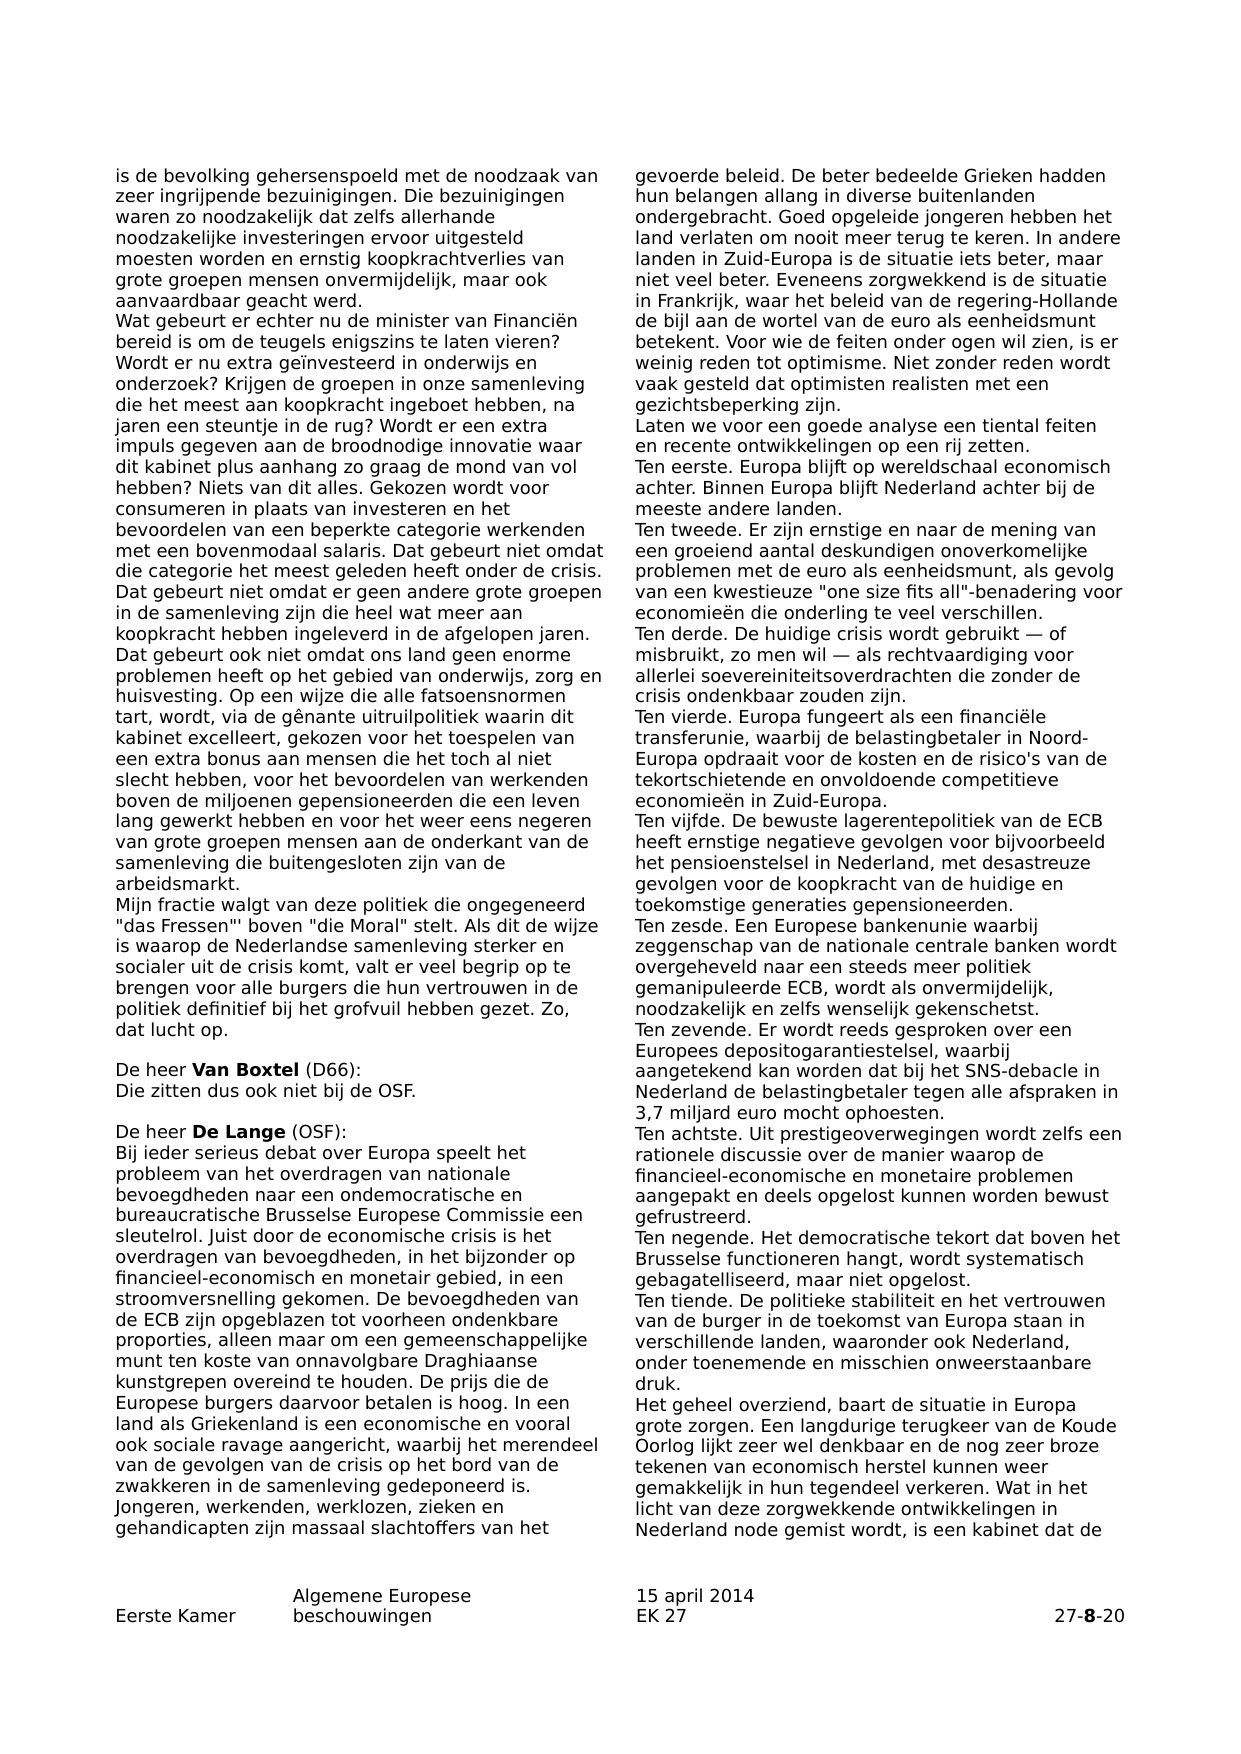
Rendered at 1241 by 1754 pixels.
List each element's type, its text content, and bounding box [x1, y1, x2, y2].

text is de bevolking gehersenspoeld met de noodzaak van zeer ingrijpende bezuinigingen. Die bezuinigingen waren zo noodzakelijk dat zelfs allerhande noodzakelijke investeringen ervoor uitgesteld moesten worden en ernstig koopkrachtverlies van grote groepen mensen onvermijdelijk, maar ook aanvaardbaar geacht werd. [115, 165, 605, 311]
text Ten zesde. Een Europese bankenunie waarbij zeggenschap van de nationale centrale banken wordt overgeheveld naar een steeds meer politiek gemanipuleerde ECB, wordt als onvermijdelijk, noodzakelijk en zelfs wenselijk gekenschetst. [635, 915, 1125, 1019]
text Laten we voor een goede analyse een tiental feiten en recente ontwikkelingen op een rij zetten. [635, 415, 1125, 457]
text Ten achtste. Uit prestigeoverwegingen wordt zelfs een rationele discussie over de manier waarop de financieel-economische en monetaire problemen aangepakt en deels opgelost kunnen worden bewust gefrustreerd. [635, 1124, 1125, 1228]
text Ten eerste. Europa blijft op wereldschaal economisch achter. Binnen Europa blijft Nederland achter bij de meeste andere landen. [635, 457, 1125, 519]
text Ten tiende. De politieke stabiliteit en het vertrouwen van de burger in de toekomst van Europa staan in verschillende landen, waaronder ook Nederland, onder toenemende en misschien onweerstaanbare druk. [635, 1290, 1125, 1394]
text Ten vierde. Europa fungeert als een financiële transferunie, waarbij de belastingbetaler in Noord-Europa opdraait voor de kosten en de risico's van de tekortschietende en onvoldoende competitieve economieën in Zuid-Europa. [635, 707, 1125, 811]
text Ten derde. De huidige crisis wordt gebruikt — of misbruikt, zo men wil — als rechtvaardiging voor allerlei soevereiniteitsoverdrachten die zonder de crisis ondenkbaar zouden zijn. [635, 624, 1125, 707]
text Die zitten dus ook niet bij de OSF. [115, 1081, 605, 1102]
text Ten negende. Het democratische tekort dat boven het Brusselse functioneren hangt, wordt systematisch gebagatelliseerd, maar niet opgelost. [635, 1228, 1125, 1290]
text Ten zevende. Er wordt reeds gesproken over een Europees depositogarantiestelsel, waarbij aangetekend kan worden dat bij het SNS-debacle in Nederland de belastingbetaler tegen alle afspraken in 3,7 miljard euro mocht ophoesten. [635, 1019, 1125, 1124]
text Ten tweede. Er zijn ernstige en naar de mening van een groeiend aantal deskundigen onoverkomelijke problemen met de euro als eenheidsmunt, als gevolg van een kwestieuze "one size fits all"-benadering voor economieën die onderling te veel verschillen. [635, 519, 1125, 624]
text Ten vijfde. De bewuste lagerentepolitiek van de ECB heeft ernstige negatieve gevolgen voor bijvoorbeeld het pensioenstelsel in Nederland, met desastreuze gevolgen voor de koopkracht van de huidige en toekomstige generaties gepensioneerden. [635, 811, 1125, 915]
text Bij ieder serieus debat over Europa speelt het probleem van het overdragen van nationale bevoegdheden naar een ondemocratische en bureaucratische Brusselse Europese Commissie een sleutelrol. Juist door de economische crisis is het overdragen van bevoegdheden, in het bijzonder op financieel-economisch en monetair gebied, in een stroomversnelling gekomen. De bevoegdheden van de ECB zijn opgeblazen tot voorheen ondenkbare proporties, alleen maar om een gemeenschappelijke munt ten koste van onnavolgbare Draghiaanse kunstgrepen overeind te houden. De prijs die de Europese burgers daarvoor betalen is hoog. In een land als Griekenland is een economische en vooral ook sociale ravage aangericht, waarbij het merendeel van de gevolgen van de crisis op het bord van de zwakkeren in de samenleving gedeponeerd is. Jongeren, werkenden, werklozen, zieken en gehandicapten zijn massaal slachtoffers van het [115, 1143, 605, 1538]
text Het geheel overziend, baart de situatie in Europa grote zorgen. Een langdurige terugkeer van de Koude Oorlog lijkt zeer wel denkbaar en de nog zeer broze tekenen van economisch herstel kunnen weer gemakkelijk in hun tegendeel verkeren. Wat in het licht van deze zorgwekkende ontwikkelingen in Nederland node gemist wordt, is een kabinet dat de [635, 1394, 1125, 1540]
text De heer Van Boxtel (D66): [115, 1060, 605, 1081]
text gevoerde beleid. De beter bedeelde Grieken hadden hun belangen allang in diverse buitenlanden ondergebracht. Goed opgeleide jongeren hebben het land verlaten om nooit meer terug te keren. In andere landen in Zuid-Europa is de situatie iets beter, maar niet veel beter. Eveneens zorgwekkend is de situatie in Frankrijk, waar het beleid van de regering-Hollande de bijl aan de wortel van de euro als eenheidsmunt betekent. Voor wie de feiten onder ogen wil zien, is er weinig reden tot optimisme. Niet zonder reden wordt vaak gesteld dat optimisten realisten met een gezichtsbeperking zijn. [635, 165, 1125, 415]
text Mijn fractie walgt van deze politiek die ongegeneerd "das Fressen"' boven "die Moral" stelt. Als dit de wijze is waarop de Nederlandse samenleving sterker en socialer uit de crisis komt, valt er veel begrip op te brengen voor alle burgers die hun vertrouwen in de politiek definitief bij het grofvuil hebben gezet. Zo, dat lucht op. [115, 894, 605, 1040]
text Wat gebeurt er echter nu de minister van Financiën bereid is om de teugels enigszins te laten vieren? Wordt er nu extra geïnvesteerd in onderwijs en onderzoek? Krijgen de groepen in onze samenleving die het meest aan koopkracht ingeboet hebben, na jaren een steuntje in de rug? Wordt er een extra impuls gegeven aan de broodnodige innovatie waar dit kabinet plus aanhang zo graag de mond van vol hebben? Niets van dit alles. Gekozen wordt voor consumeren in plaats van investeren en het bevoordelen van een beperkte categorie werkenden met een bovenmodaal salaris. Dat gebeurt niet omdat die categorie het meest geleden heeft onder de crisis. Dat gebeurt niet omdat er geen andere grote groepen in de samenleving zijn die heel wat meer aan koopkracht hebben ingeleverd in de afgelopen jaren. Dat gebeurt ook niet omdat ons land geen enorme problemen heeft op het gebied van onderwijs, zorg en huisvesting. Op een wijze die alle fatsoensnormen tart, wordt, via de gênante uitruilpolitiek waarin dit kabinet excelleert, gekozen voor het toespelen van een extra bonus aan mensen die het toch al niet slecht hebben, voor het bevoordelen van werkenden boven de miljoenen gepensioneerden die een leven lang gewerkt hebben en voor het weer eens negeren van grote groepen mensen aan de onderkant van de samenleving die buitengesloten zijn van de arbeidsmarkt. [115, 311, 605, 894]
text De heer De Lange (OSF): [115, 1122, 605, 1143]
